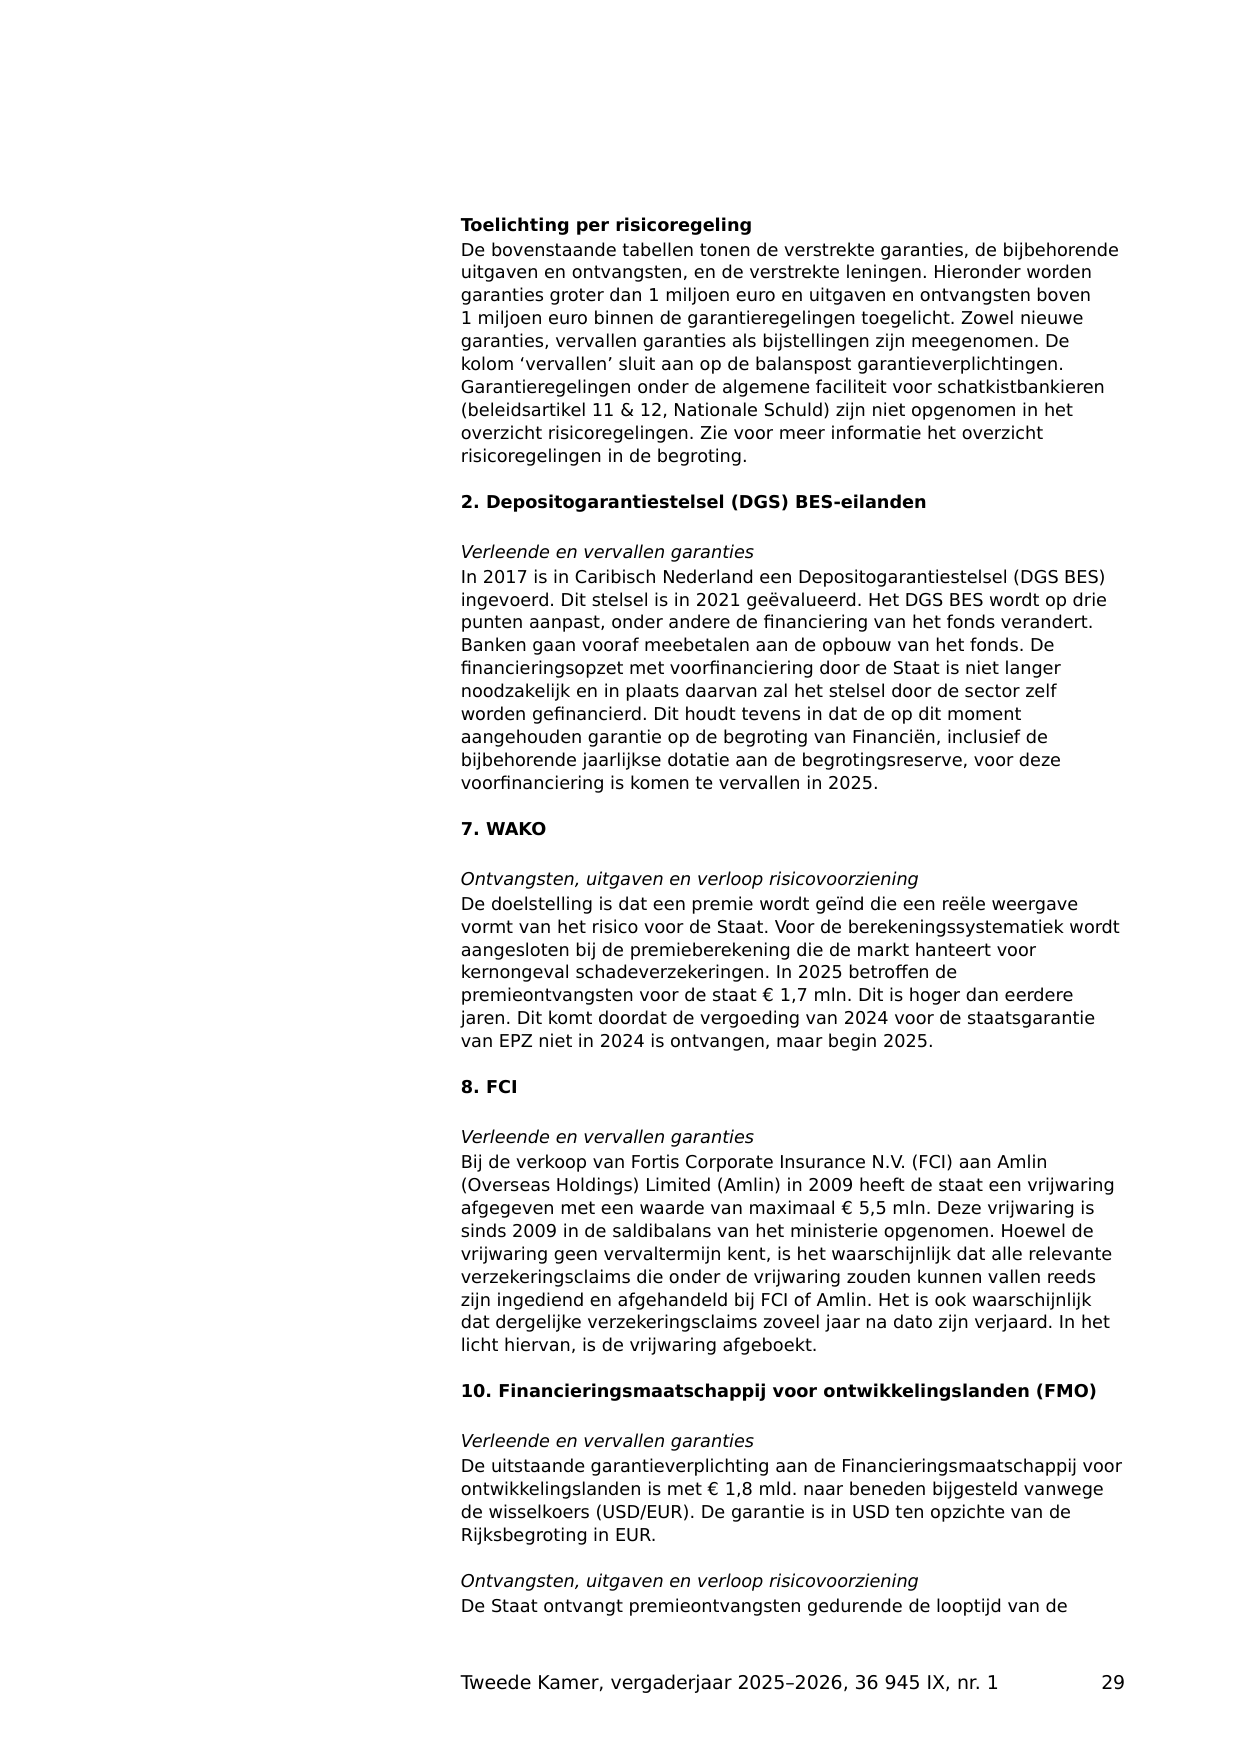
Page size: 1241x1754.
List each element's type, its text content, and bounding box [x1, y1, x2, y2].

text Ontvangsten, uitgaven en verloop risicovoorziening [461, 867, 1125, 890]
text De doelstelling is dat een premie wordt geïnd die een reële weergave vormt van het risico voor de Staat. Voor de berekeningssystematiek wordt aangesloten bij de premieberekening die de markt hanteert voor kernongeval schadeverzekeringen. In 2025 betroffen de premieontvangsten voor de staat € 1,7 mln. Dit is hoger dan eerdere jaren. Dit komt doordat de vergoeding van 2024 voor de staatsgarantie van EPZ niet in 2024 is ontvangen, maar begin 2025. [461, 892, 1125, 1052]
text Verleende en vervallen garanties [461, 540, 1125, 563]
text Verleende en vervallen garanties [461, 1429, 1125, 1452]
text 8. FCI [461, 1075, 1125, 1098]
text Verleende en vervallen garanties [461, 1125, 1125, 1148]
text De uitstaande garantieverplichting aan de Financieringsmaatschappij voor ontwikkelingslanden is met € 1,8 mld. naar beneden bijgesteld vanwege de wisselkoers (USD/EUR). De garantie is in USD ten opzichte van de Rijksbegroting in EUR. [461, 1454, 1125, 1546]
text De bovenstaande tabellen tonen de verstrekte garanties, de bijbehorende uitgaven en ontvangsten, en de verstrekte leningen. Hieronder worden garanties groter dan 1 miljoen euro en uitgaven en ontvangsten boven 1 miljoen euro binnen de garantieregelingen toegelicht. Zowel nieuwe garanties, vervallen garanties als bijstellingen zijn meegenomen. De kolom ‘vervallen’ sluit aan op de balanspost garantieverplichtingen. Garantieregelingen onder de algemene faciliteit voor schatkistbankieren (beleidsartikel 11 & 12, Nationale Schuld) zijn niet opgenomen in het overzicht risicoregelingen. Zie voor meer informatie het overzicht risicoregelingen in de begroting. [461, 238, 1125, 467]
text De Staat ontvangt premieontvangsten gedurende de looptijd van de [461, 1594, 1125, 1617]
text Toelichting per risicoregeling [461, 213, 1125, 236]
text Ontvangsten, uitgaven en verloop risicovoorziening [461, 1569, 1125, 1592]
text In 2017 is in Caribisch Nederland een Depositogarantiestelsel (DGS BES) ingevoerd. Dit stelsel is in 2021 geëvalueerd. Het DGS BES wordt op drie punten aanpast, onder andere de financiering van het fonds verandert. Banken gaan vooraf meebetalen aan de opbouw van het fonds. De financieringsopzet met voorfinanciering door de Staat is niet langer noodzakelijk en in plaats daarvan zal het stelsel door de sector zelf worden gefinancierd. Dit houdt tevens in dat de op dit moment aangehouden garantie op de begroting van Financiën, inclusief de bijbehorende jaarlijkse dotatie aan de begrotingsreserve, voor deze voorfinanciering is komen te vervallen in 2025. [461, 565, 1125, 794]
text 7. WAKO [461, 817, 1125, 840]
text 10. Financieringsmaatschappij voor ontwikkelingslanden (FMO) [461, 1379, 1125, 1402]
text 2. Depositogarantiestelsel (DGS) BES-eilanden [461, 490, 1125, 513]
text Bij de verkoop van Fortis Corporate Insurance N.V. (FCI) aan Amlin (Overseas Holdings) Limited (Amlin) in 2009 heeft de staat een vrijwaring afgegeven met een waarde van maximaal € 5,5 mln. Deze vrijwaring is sinds 2009 in de saldibalans van het ministerie opgenomen. Hoewel de vrijwaring geen vervaltermijn kent, is het waarschijnlijk dat alle relevante verzekeringsclaims die onder de vrijwaring zouden kunnen vallen reeds zijn ingediend en afgehandeld bij FCI of Amlin. Het is ook waarschijnlijk dat dergelijke verzekeringsclaims zoveel jaar na dato zijn verjaard. In het licht hiervan, is de vrijwaring afgeboekt. [461, 1150, 1125, 1356]
